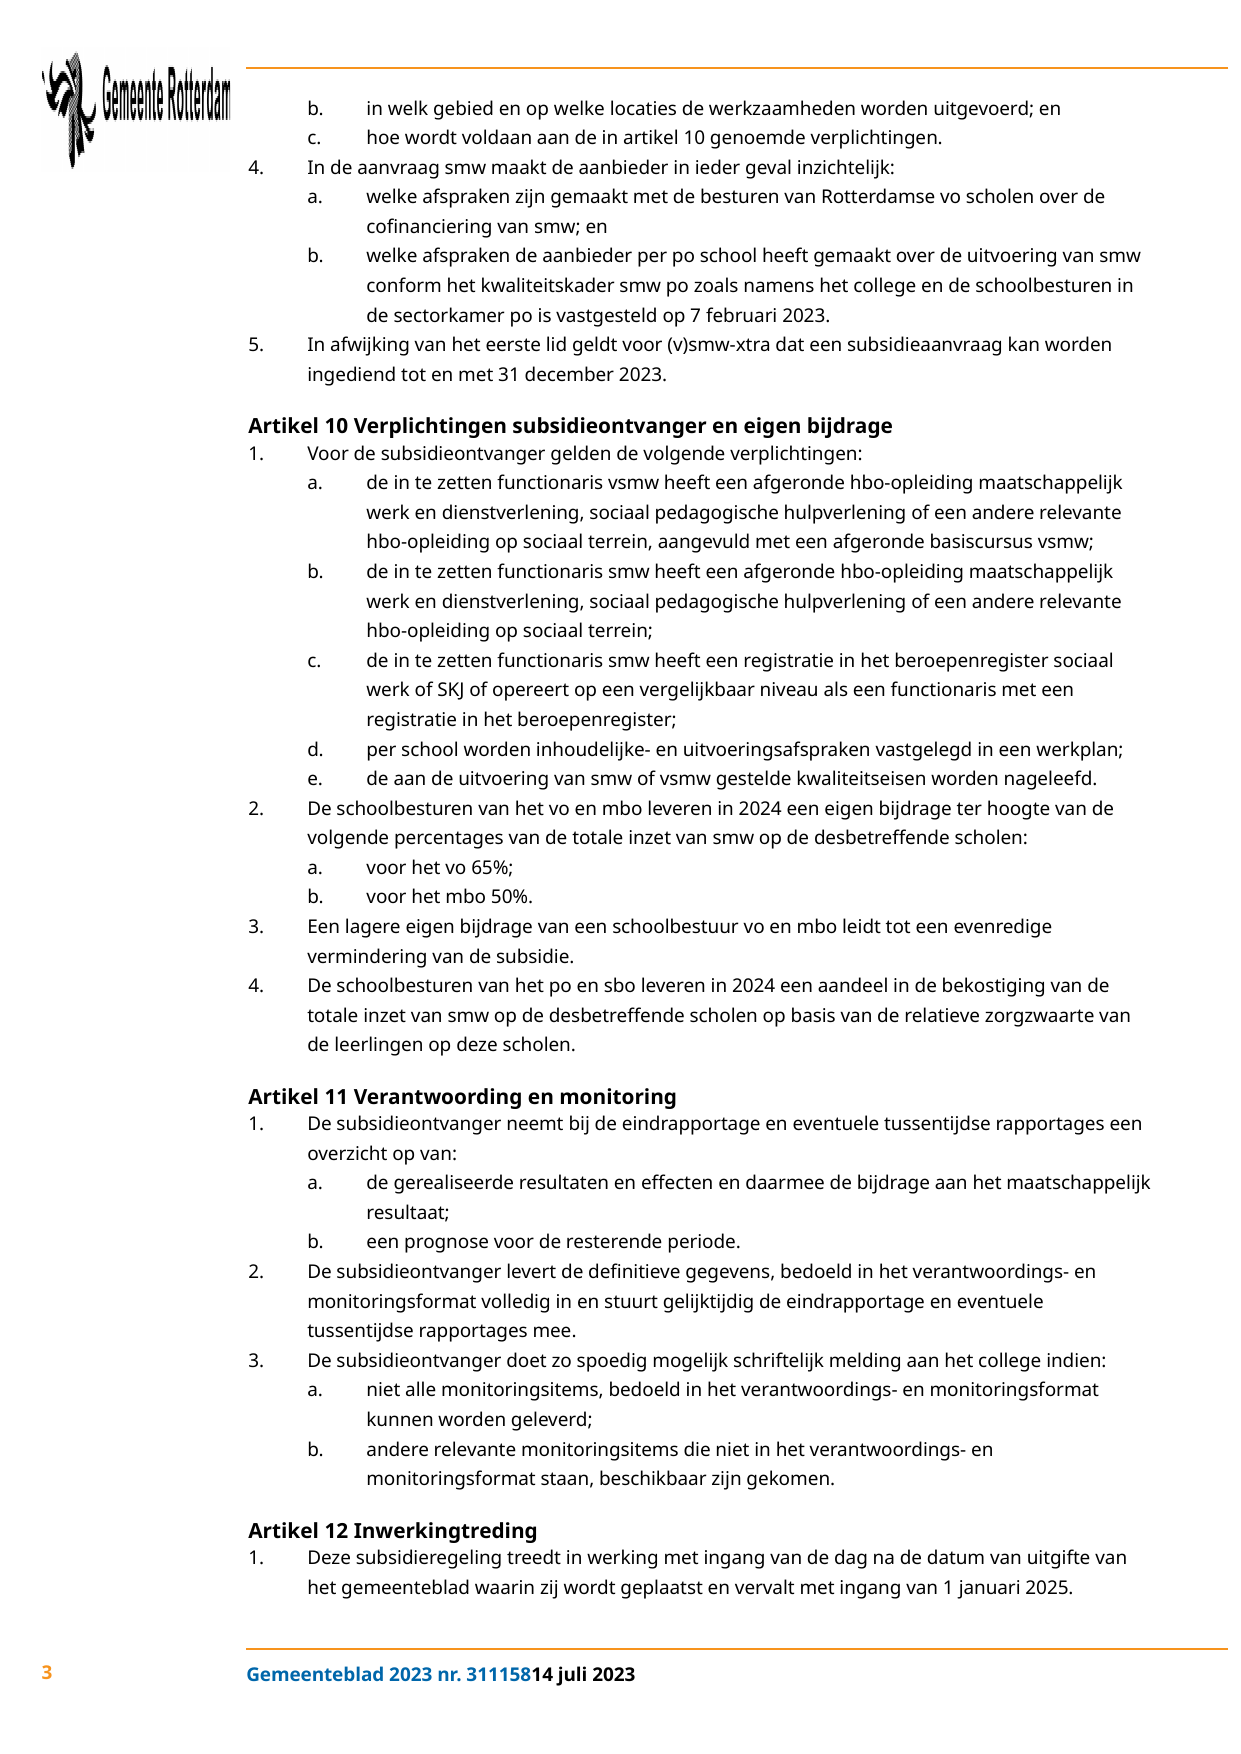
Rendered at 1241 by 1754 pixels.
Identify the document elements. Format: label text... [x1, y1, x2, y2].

list In de aanvraag smw maakt de aanbieder in ieder geval inzichtelijk: [248, 154, 1152, 180]
list De schoolbesturen van het vo en mbo leveren in 2024 een eigen bijdrage ter hoogte van de volgende percentages van de totale inzet van smw op de desbetreffende scholen: [248, 795, 1152, 850]
list per school worden inhoudelijke- en uitvoeringsafspraken vastgelegd in een werkplan; [307, 736, 1152, 761]
text Artikel 11 Verantwoording en monitoring [248, 1082, 1152, 1110]
list niet alle monitoringsitems, bedoeld in het verantwoordings- en monitoringsformat kunnen worden geleverd; [307, 1377, 1152, 1432]
list de in te zetten functionaris smw heeft een afgeronde hbo-opleiding maatschappelijk werk en dienstverlening, sociaal pedagogische hulpverlening of een andere relevante hbo-opleiding op sociaal terrein; [307, 558, 1152, 643]
list De subsidieontvanger levert de definitieve gegevens, bedoeld in het verantwoordings- en monitoringsformat volledig in en stuurt gelijktijdig de eindrapportage en eventuele tussentijdse rapportages mee. [248, 1258, 1152, 1343]
list de in te zetten functionaris smw heeft een registratie in het beroepenregister sociaal werk of SKJ of opereert op een vergelijkbaar niveau als een functionaris met een registratie in het beroepenregister; [307, 647, 1152, 732]
list een prognose voor de resterende periode. [307, 1229, 1152, 1254]
list hoe wordt voldaan aan de in artikel 10 genoemde verplichtingen. [307, 124, 1152, 150]
list de in te zetten functionaris vsmw heeft een afgeronde hbo-opleiding maatschappelijk werk en dienstverlening, sociaal pedagogische hulpverlening of een andere relevante hbo-opleiding op sociaal terrein, aangevuld met een afgeronde basiscursus vsmw; [307, 469, 1152, 554]
list De subsidieontvanger neemt bij de eindrapportage en eventuele tussentijdse rapportages een overzicht op van: [248, 1110, 1152, 1166]
text Artikel 12 Inwerkingtreding [248, 1516, 1152, 1544]
list welke afspraken de aanbieder per po school heeft gemaakt over de uitvoering van smw conform het kwaliteitskader smw po zoals namens het college en de schoolbesturen in de sectorkamer po is vastgesteld op 7 februari 2023. [307, 243, 1152, 328]
list de gerealiseerde resultaten en effecten en daarmee de bijdrage aan het maatschappelijk resultaat; [307, 1169, 1152, 1225]
list Voor de subsidieontvanger gelden de volgende verplichtingen: [248, 440, 1152, 466]
list in welk gebied en op welke locaties de werkzaamheden worden uitgevoerd; en [307, 95, 1152, 121]
list andere relevante monitoringsitems die niet in het verantwoordings- en monitoringsformat staan, beschikbaar zijn gekomen. [307, 1436, 1152, 1491]
text Artikel 10 Verplichtingen subsidieontvanger en eigen bijdrage [248, 411, 1152, 440]
list In afwijking van het eerste lid geldt voor (v)smw-xtra dat een subsidieaanvraag kan worden ingediend tot en met 31 december 2023. [248, 331, 1152, 387]
list Een lagere eigen bijdrage van een schoolbestuur vo en mbo leidt tot een evenredige vermindering van de subsidie. [248, 913, 1152, 968]
list De subsidieontvanger doet zo spoedig mogelijk schriftelijk melding aan het college indien: [248, 1347, 1152, 1373]
picture [41, 47, 231, 172]
list voor het mbo 50%. [307, 884, 1152, 909]
list de aan de uitvoering van smw of vsmw gestelde kwaliteitseisen worden nageleefd. [307, 765, 1152, 791]
list welke afspraken zijn gemaakt met de besturen van Rotterdamse vo scholen over de cofinanciering van smw; en [307, 183, 1152, 239]
list Deze subsidieregeling treedt in werking met ingang van de dag na de datum van uitgifte van het gemeenteblad waarin zij wordt geplaatst en vervalt met ingang van 1 januari 2025. [248, 1544, 1152, 1599]
list voor het vo 65%; [307, 854, 1152, 880]
list De schoolbesturen van het po en sbo leveren in 2024 een aandeel in de bekostiging van de totale inzet van smw op de desbetreffende scholen op basis van de relatieve zorgzwaarte van de leerlingen op deze scholen. [248, 972, 1152, 1057]
